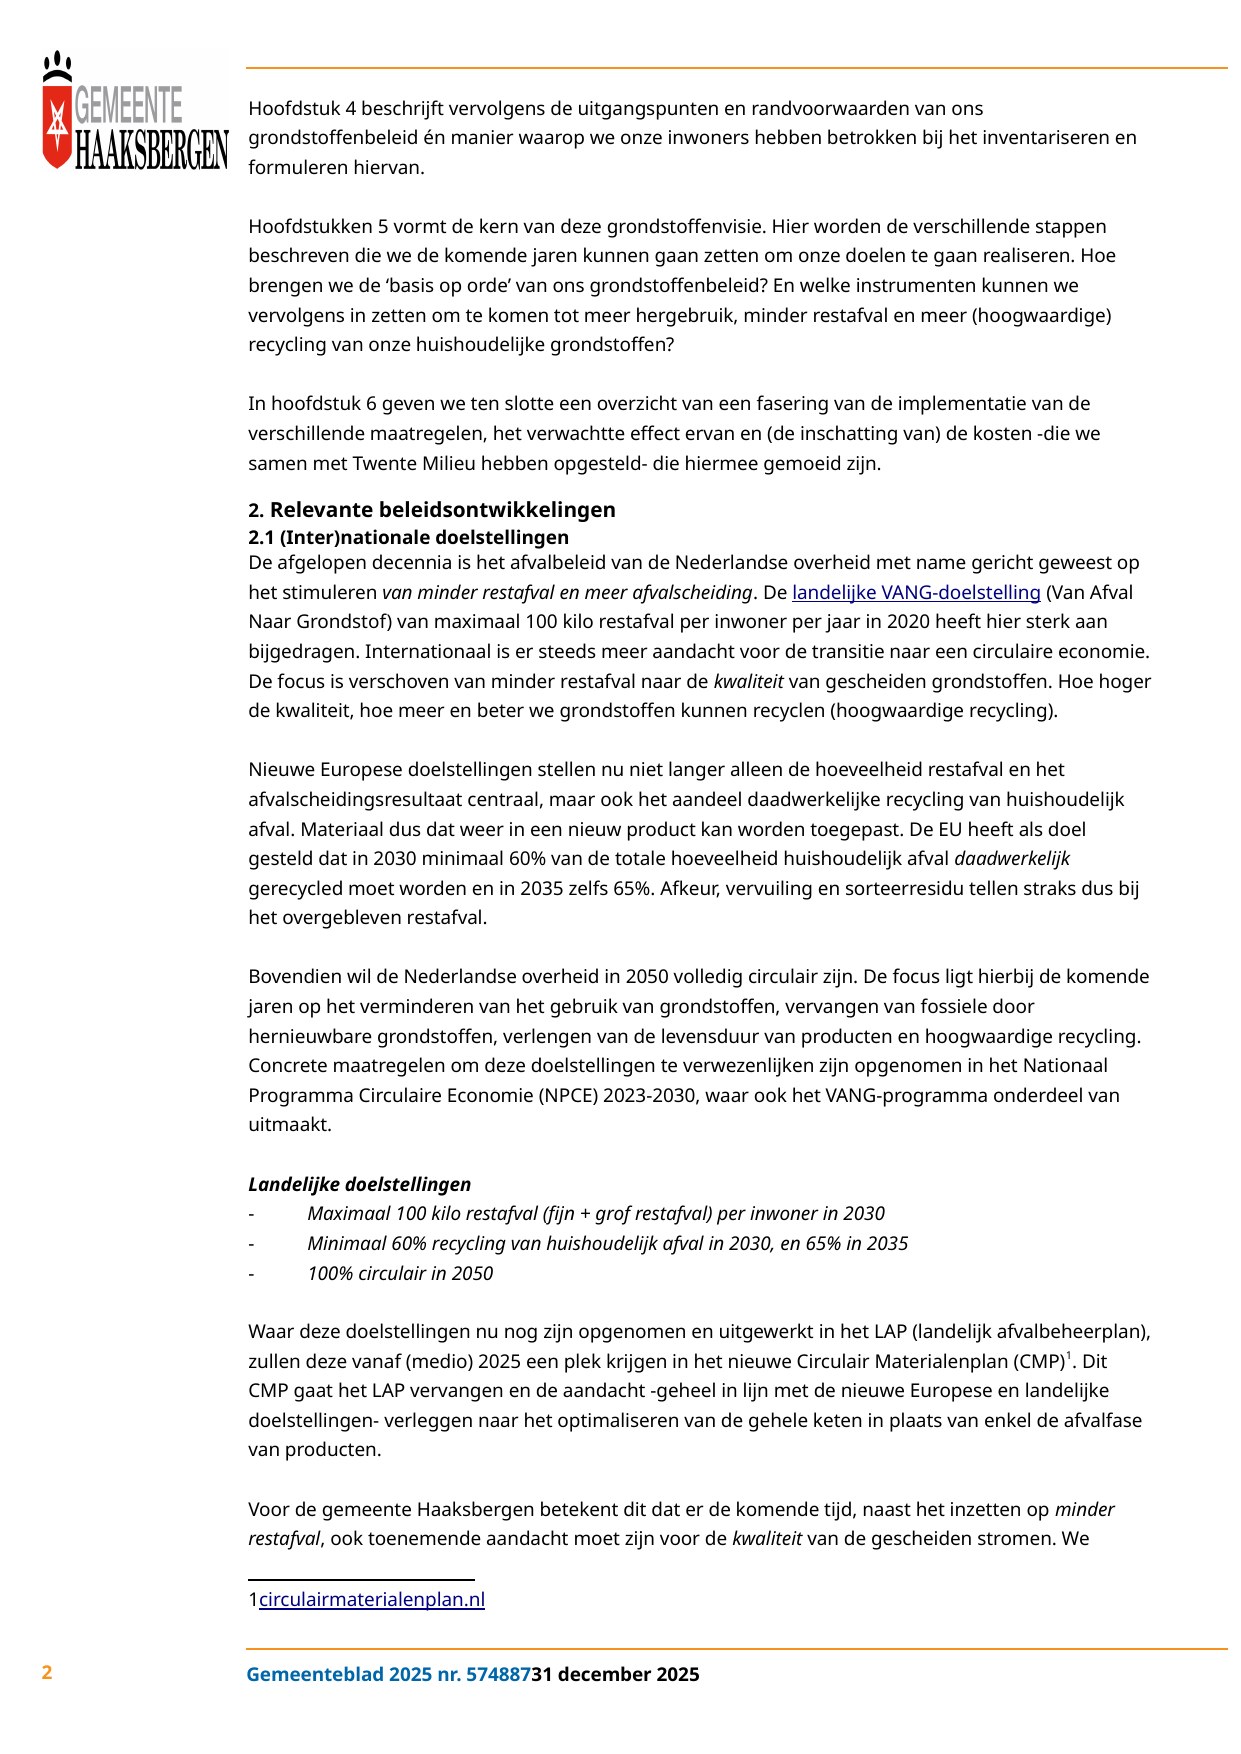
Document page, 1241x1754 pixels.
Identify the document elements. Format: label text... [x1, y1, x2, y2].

text Bovendien wil de Nederlandse overheid in 2050 volledig circulair zijn. De focus ligt hierbij de komende jaren op het verminderen van het gebruik van grondstoffen, vervangen van fossiele door hernieuwbare grondstoffen, verlengen van de levensduur van producten en hoogwaardige recycling. Concrete maatregelen om deze doelstellingen te verwezenlijken zijn opgenomen in het Nationaal Programma Circulaire Economie (NPCE) 2023-2030, waar ook het VANG-programma onderdeel van uitmaakt. [248, 964, 1152, 1137]
text In hoofdstuk 6 geven we ten slotte een overzicht van een fasering van de implementatie van de verschillende maatregelen, het verwachtte effect ervan en (de inschatting van) de kosten -die we samen met Twente Milieu hebben opgesteld- die hiermee gemoeid zijn. [248, 391, 1152, 476]
table_header Landelijke doelstellingen Maximaal 100 kilo restafval (fijn + grof restafval) per inwoner in 2030 Minimaal 60% recycling van huishoudelijk afval in 2030, en 65% in 2035 100% circulair in 2050 [248, 1171, 1152, 1285]
text De afgelopen decennia is het afvalbeleid van de Nederlandse overheid met name gericht geweest op het stimuleren van minder restafval en meer afvalscheiding. De landelijke VANG-doelstelling (Van Afval Naar Grondstof) van maximaal 100 kilo restafval per inwoner per jaar in 2020 heeft hier sterk aan bijgedragen. Internationaal is er steeds meer aandacht voor de transitie naar een circulaire economie. De focus is verschoven van minder restafval naar de kwaliteit van gescheiden grondstoffen. Hoe hoger de kwaliteit, hoe meer en beter we grondstoffen kunnen recyclen (hoogwaardige recycling). [248, 549, 1152, 723]
text Nieuwe Europese doelstellingen stellen nu niet langer alleen de hoeveelheid restafval en het afvalscheidingsresultaat centraal, maar ook het aandeel daadwerkelijke recycling van huishoudelijk afval. Materiaal dus dat weer in een nieuw product kan worden toegepast. De EU heeft als doel gesteld dat in 2030 minimaal 60% van de totale hoeveelheid huishoudelijk afval daadwerkelijk gerecycled moet worden en in 2035 zelfs 65%. Afkeur, vervuiling en sorteerresidu tellen straks dus bij het overgebleven restafval. [248, 757, 1152, 930]
text 2. Relevante beleidsontwikkelingen [248, 495, 1152, 524]
text circulairmaterialenplan.nl [248, 1586, 1152, 1612]
picture [41, 47, 231, 172]
text Voor de gemeente Haaksbergen betekent dit dat er de komende tijd, naast het inzetten op minder restafval, ook toenemende aandacht moet zijn voor de kwaliteit van de gescheiden stromen. We [248, 1496, 1152, 1551]
text 2.1 (Inter)nationale doelstellingen [248, 524, 1152, 549]
text Waar deze doelstellingen nu nog zijn opgenomen en uitgewerkt in het LAP (landelijk afvalbeheerplan), zullen deze vanaf (medio) 2025 een plek krijgen in het nieuwe Circulair Materialenplan (CMP). Dit CMP gaat het LAP vervangen en de aandacht -geheel in lijn met de nieuwe Europese en landelijke doelstellingen- verleggen naar het optimaliseren van de gehele keten in plaats van enkel de afvalfase van producten. [248, 1318, 1152, 1462]
text Hoofdstuk 4 beschrijft vervolgens de uitgangspunten en randvoorwaarden van ons grondstoffenbeleid én manier waarop we onze inwoners hebben betrokken bij het inventariseren en formuleren hiervan. [248, 95, 1152, 180]
text Hoofdstukken 5 vormt de kern van deze grondstoffenvisie. Hier worden de verschillende stappen beschreven die we de komende jaren kunnen gaan zetten om onze doelen te gaan realiseren. Hoe brengen we de ‘basis op orde’ van ons grondstoffenbeleid? En welke instrumenten kunnen we vervolgens in zetten om te komen tot meer hergebruik, minder restafval en meer (hoogwaardige) recycling van onze huishoudelijke grondstoffen? [248, 213, 1152, 357]
